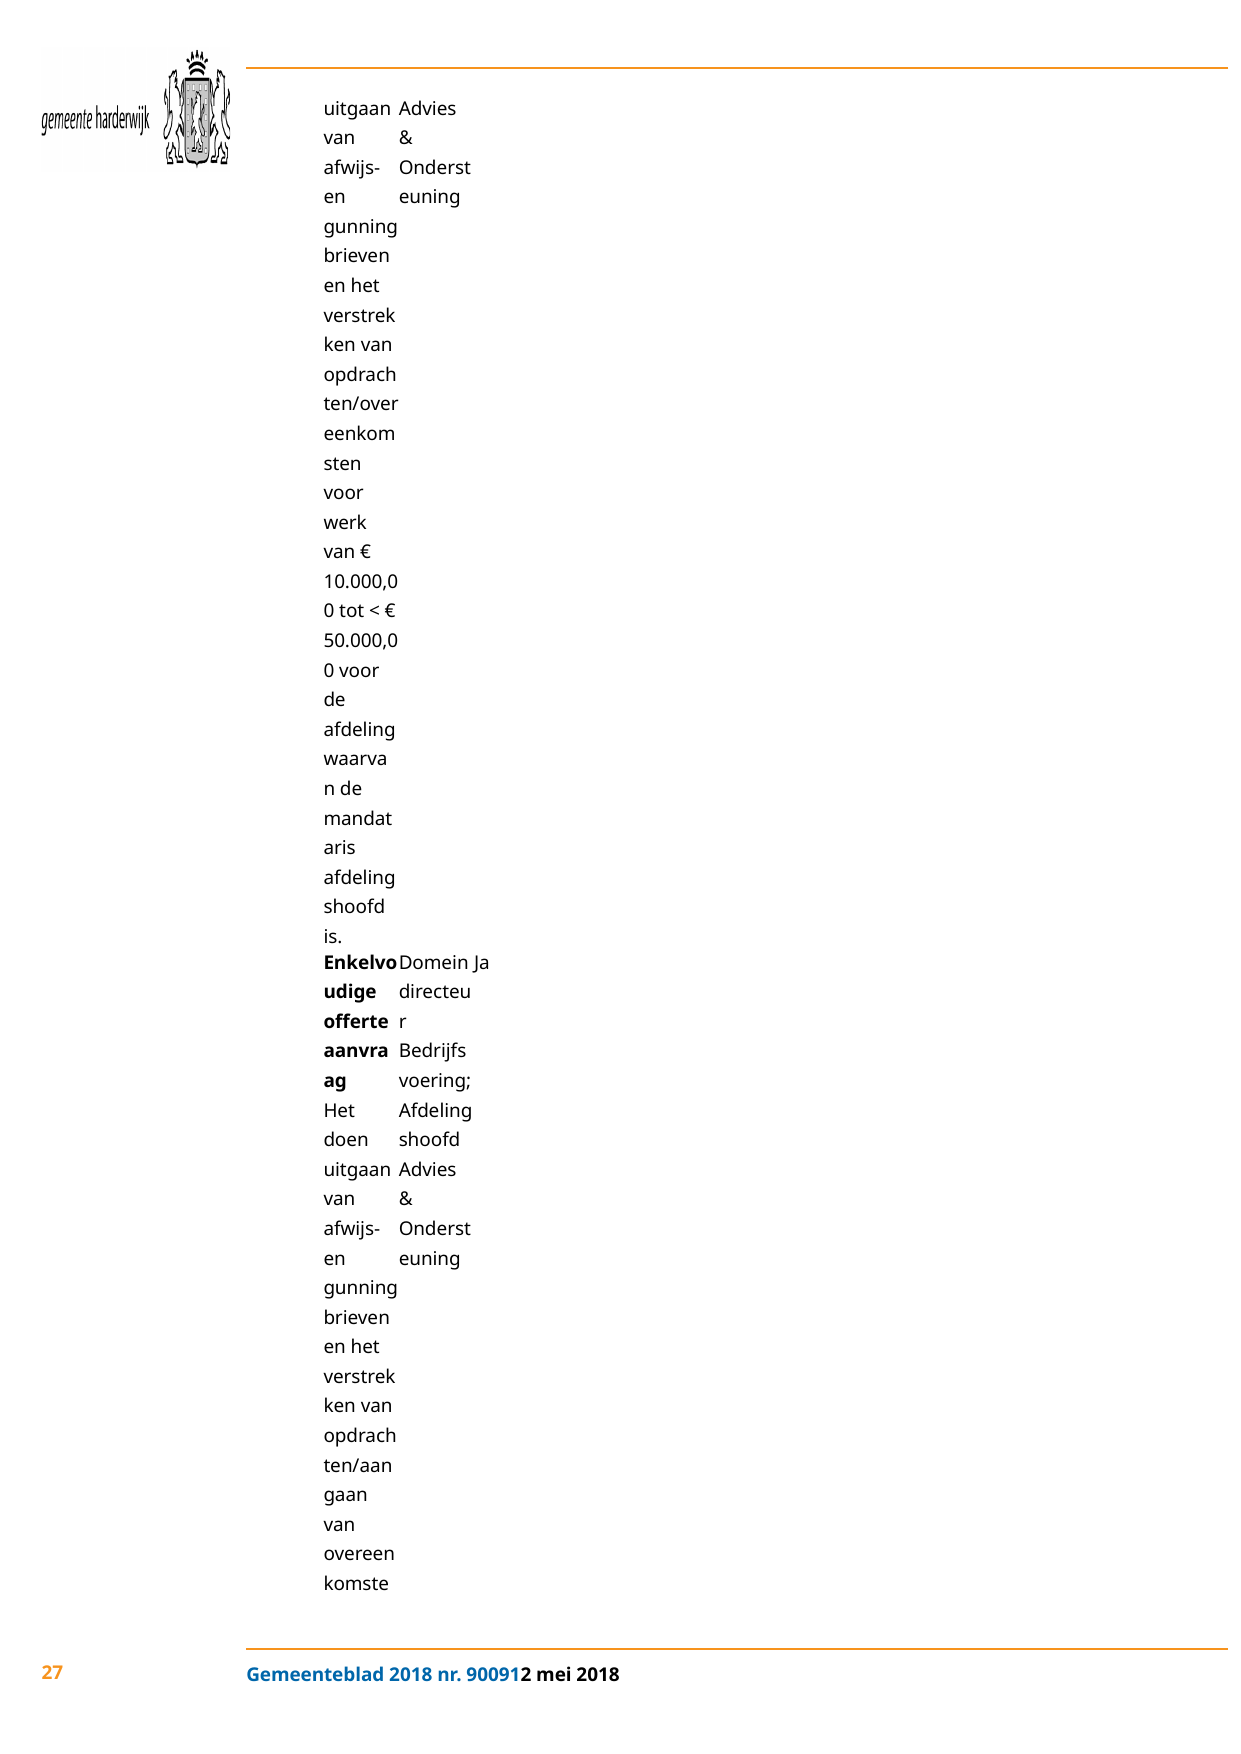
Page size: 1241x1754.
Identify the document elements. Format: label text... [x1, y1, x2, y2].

table_cell [248, 95, 323, 949]
table_cell Enkelvoudige offerteaanvraag Het doen uitgaan van afwijs- en gunningbrieven en het verstrekken van opdrachten/aangaan van overeenkomste [323, 949, 398, 1596]
table_cell [474, 95, 549, 949]
table_cell uitgaan van afwijs- en gunningbrieven en het verstrekken van opdrachten/overeenkomsten voor werk van € 10.000,00 tot < € 50.000,00 voor de afdeling waarvan de mandataris afdelingshoofd is. [323, 95, 398, 949]
table_cell Advies & Ondersteuning [399, 95, 474, 949]
table_cell [549, 949, 624, 1596]
table_cell [248, 949, 323, 1596]
table_cell Domeindirecteur Bedrijfsvoering; Afdelingshoofd Advies & Ondersteuning [399, 949, 474, 1596]
picture [41, 47, 231, 172]
table_cell Ja [474, 949, 549, 1596]
table_cell [549, 95, 624, 949]
